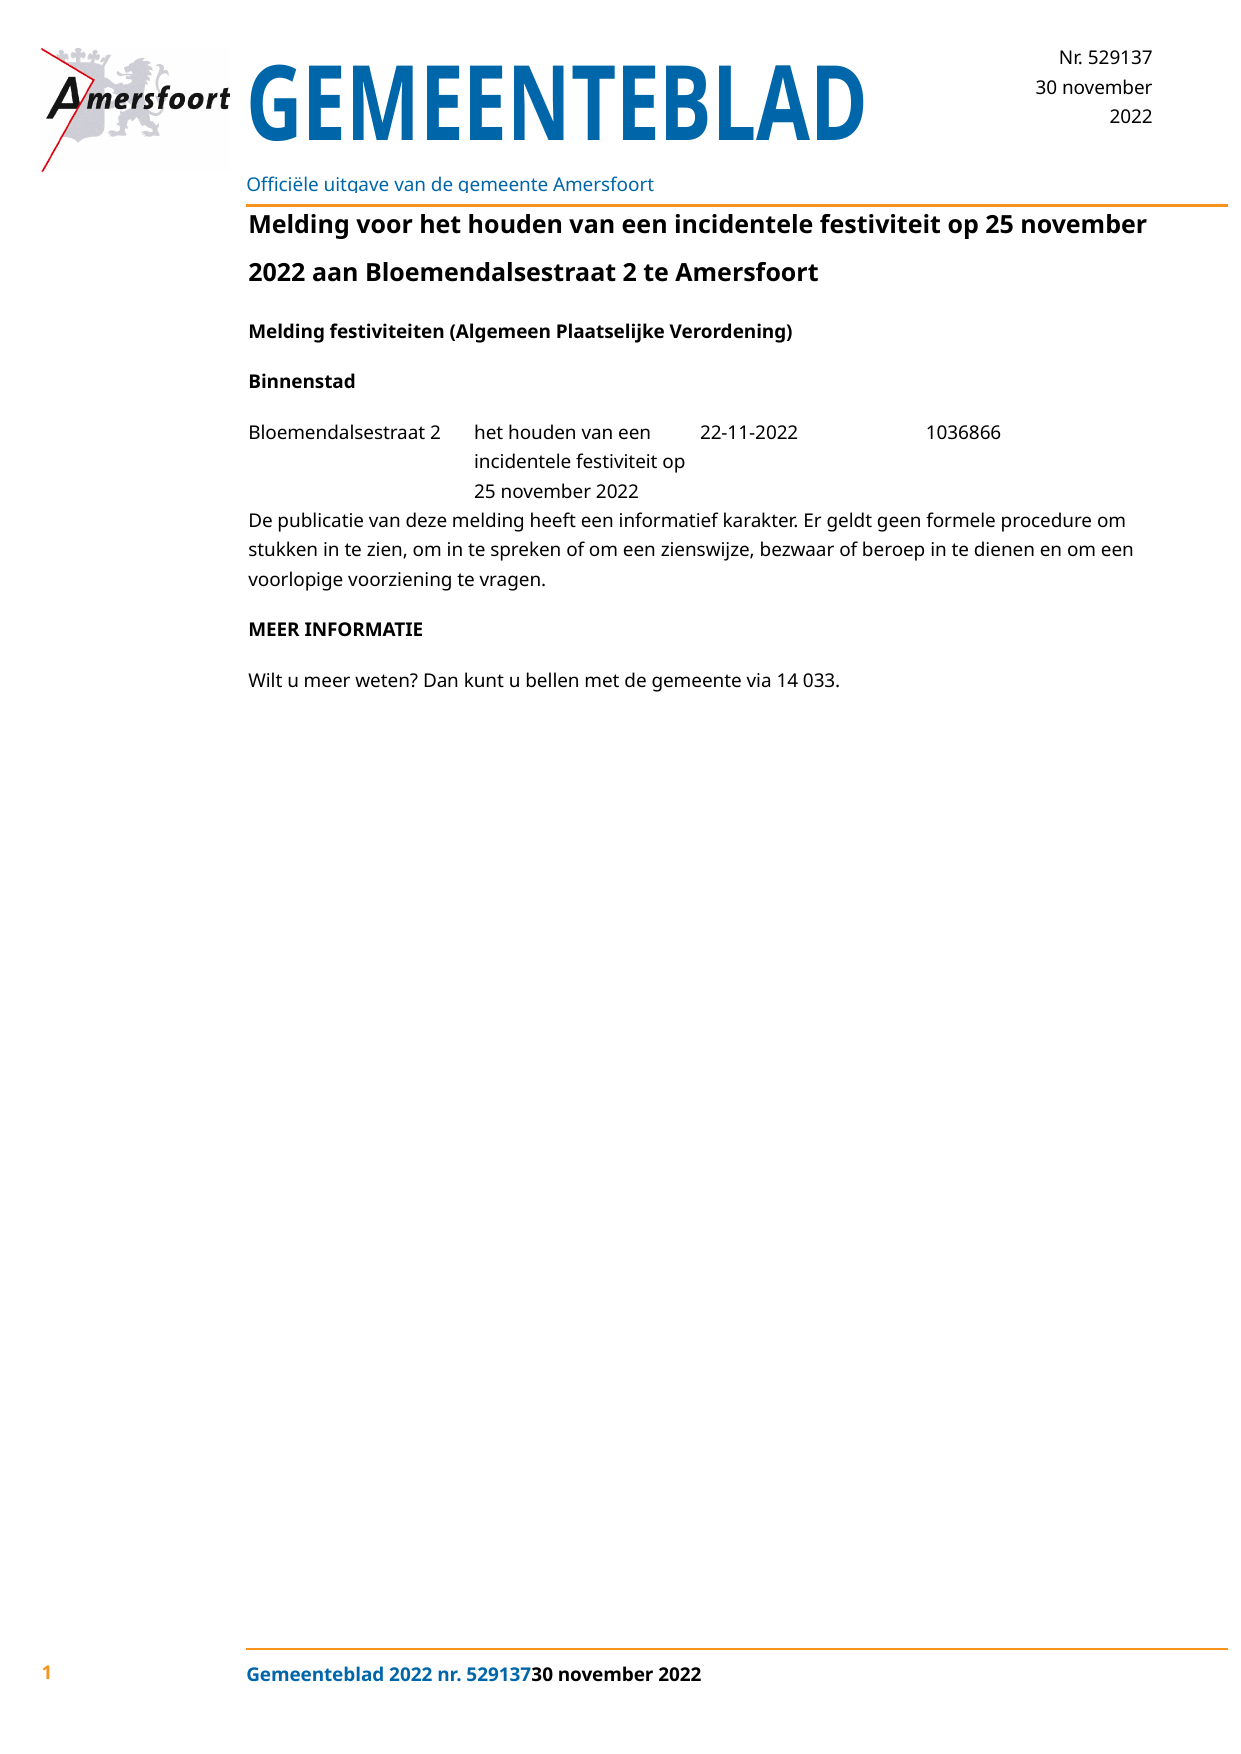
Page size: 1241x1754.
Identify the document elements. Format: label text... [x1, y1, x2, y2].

table_header Bloemendalsestraat 2 [248, 419, 474, 504]
text Binnenstad [248, 368, 1152, 394]
text Melding festiviteiten (Algemeen Plaatselijke Verordening) [248, 318, 1152, 344]
text Wilt u meer weten? Dan kunt u bellen met de gemeente via 14 033. [248, 667, 1152, 693]
table_header 1036866 [926, 419, 1152, 504]
picture [41, 47, 231, 172]
text De publicatie van deze melding heeft een informatief karakter. Er geldt geen formele procedure om stukken in te zien, om in te spreken of om een zienswijze, bezwaar of beroep in te dienen en om een voorlopige voorziening te vragen. [248, 507, 1152, 592]
text Melding voor het houden van een incidentele festiviteit op 25 november 2022 aan Bloemendalsestraat 2 te Amersfoort [248, 207, 1152, 288]
table_header het houden van een incidentele festiviteit op 25 november 2022 [474, 419, 700, 504]
text MEER INFORMATIE [248, 617, 1152, 642]
table_header 22-11-2022 [700, 419, 926, 504]
